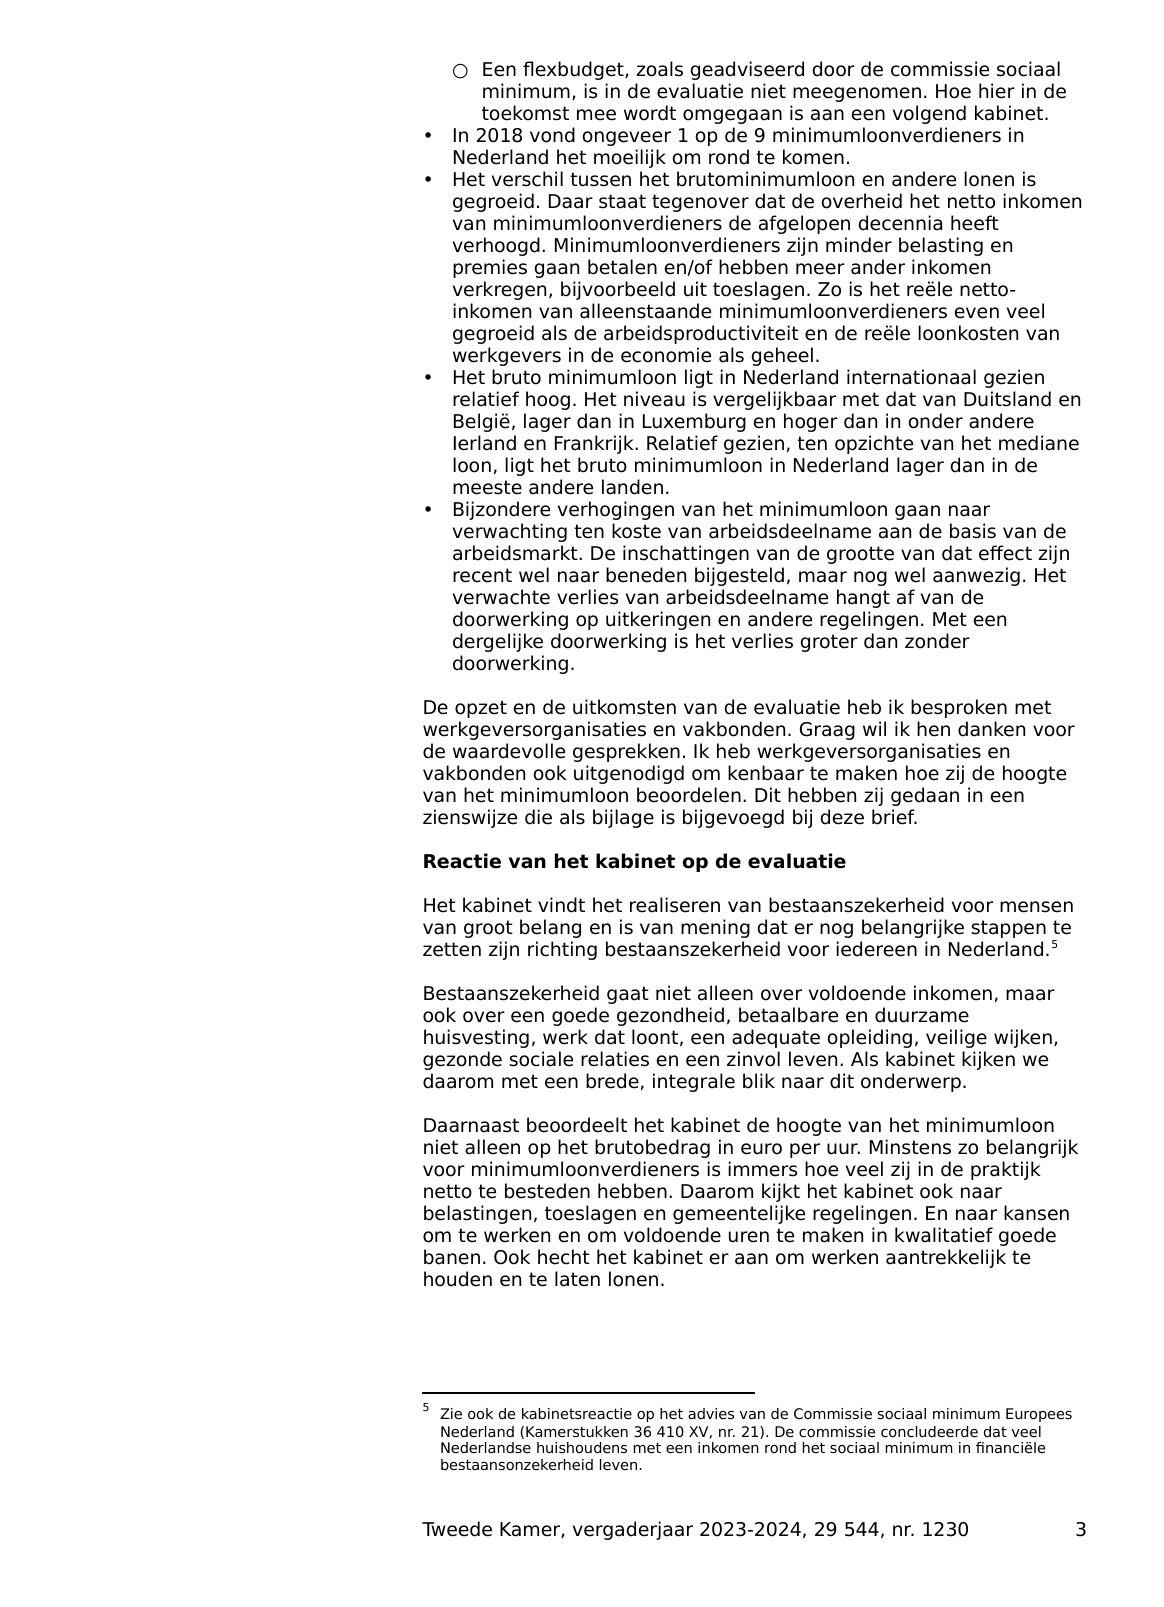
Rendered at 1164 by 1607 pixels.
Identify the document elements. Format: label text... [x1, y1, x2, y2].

text • Het bruto minimumloon ligt in Nederland internationaal gezien relatief hoog. Het niveau is vergelijkbaar met dat van Duitsland en België, lager dan in Luxemburg en hoger dan in onder andere Ierland en Frankrijk. Relatief gezien, ten opzichte van het mediane loon, ligt het bruto minimumloon in Nederland lager dan in de meeste andere landen. [422, 367, 1087, 499]
text Bestaanszekerheid gaat niet alleen over voldoende inkomen, maar ook over een goede gezondheid, betaalbare en duurzame huisvesting, werk dat loont, een adequate opleiding, veilige wijken, gezonde sociale relaties en een zinvol leven. Als kabinet kijken we daarom met een brede, integrale blik naar dit onderwerp. [422, 983, 1087, 1093]
text • Het verschil tussen het brutominimumloon en andere lonen is gegroeid. Daar staat tegenover dat de overheid het netto inkomen van minimumloonverdieners de afgelopen decennia heeft verhoogd. Minimumloonverdieners zijn minder belasting en premies gaan betalen en/of hebben meer ander inkomen verkregen, bijvoorbeeld uit toeslagen. Zo is het reële netto-inkomen van alleenstaande minimumloonverdieners even veel gegroeid als de arbeidsproductiviteit en de reële loonkosten van werkgevers in de economie als geheel. [422, 169, 1087, 367]
text • Bijzondere verhogingen van het minimumloon gaan naar verwachting ten koste van arbeidsdeelname aan de basis van de arbeidsmarkt. De inschattingen van de grootte van dat effect zijn recent wel naar beneden bijgesteld, maar nog wel aanwezig. Het verwachte verlies van arbeidsdeelname hangt af van de doorwerking op uitkeringen en andere regelingen. Met een dergelijke doorwerking is het verlies groter dan zonder doorwerking. [422, 499, 1087, 674]
text Daarnaast beoordeelt het kabinet de hoogte van het minimumloon niet alleen op het brutobedrag in euro per uur. Minstens zo belangrijk voor minimumloonverdieners is immers hoe veel zij in de praktijk netto te besteden hebben. Daarom kijkt het kabinet ook naar belastingen, toeslagen en gemeentelijke regelingen. En naar kansen om te werken en om voldoende uren te maken in kwalitatief goede banen. Ook hecht het kabinet er aan om werken aantrekkelijk te houden en te laten lonen. [422, 1115, 1087, 1291]
subtitle Reactie van het kabinet op de evaluatie [422, 851, 1087, 873]
text • In 2018 vond ongeveer 1 op de 9 minimumloonverdieners in Nederland het moeilijk om rond te komen. [422, 125, 1087, 169]
text Het kabinet vindt het realiseren van bestaanszekerheid voor mensen van groot belang en is van mening dat er nog belangrijke stappen te zetten zijn richting bestaanszekerheid voor iedereen in Nederland. [422, 895, 1087, 961]
text Zie ook de kabinetsreactie op het advies van de Commissie sociaal minimum Europees Nederland (Kamerstukken 36 410 XV, nr. 21). De commissie concludeerde dat veel Nederlandse huishoudens met een inkomen rond het sociaal minimum in financiële bestaansonzekerheid leven. [422, 1402, 1087, 1474]
text ○ Een flexbudget, zoals geadviseerd door de commissie sociaal minimum, is in de evaluatie niet meegenomen. Hoe hier in de toekomst mee wordt omgegaan is aan een volgend kabinet. [452, 59, 1087, 125]
text De opzet en de uitkomsten van de evaluatie heb ik besproken met werkgeversorganisaties en vakbonden. Graag wil ik hen danken voor de waardevolle gesprekken. Ik heb werkgeversorganisaties en vakbonden ook uitgenodigd om kenbaar te maken hoe zij de hoogte van het minimumloon beoordelen. Dit hebben zij gedaan in een zienswijze die als bijlage is bijgevoegd bij deze brief. [422, 697, 1087, 828]
